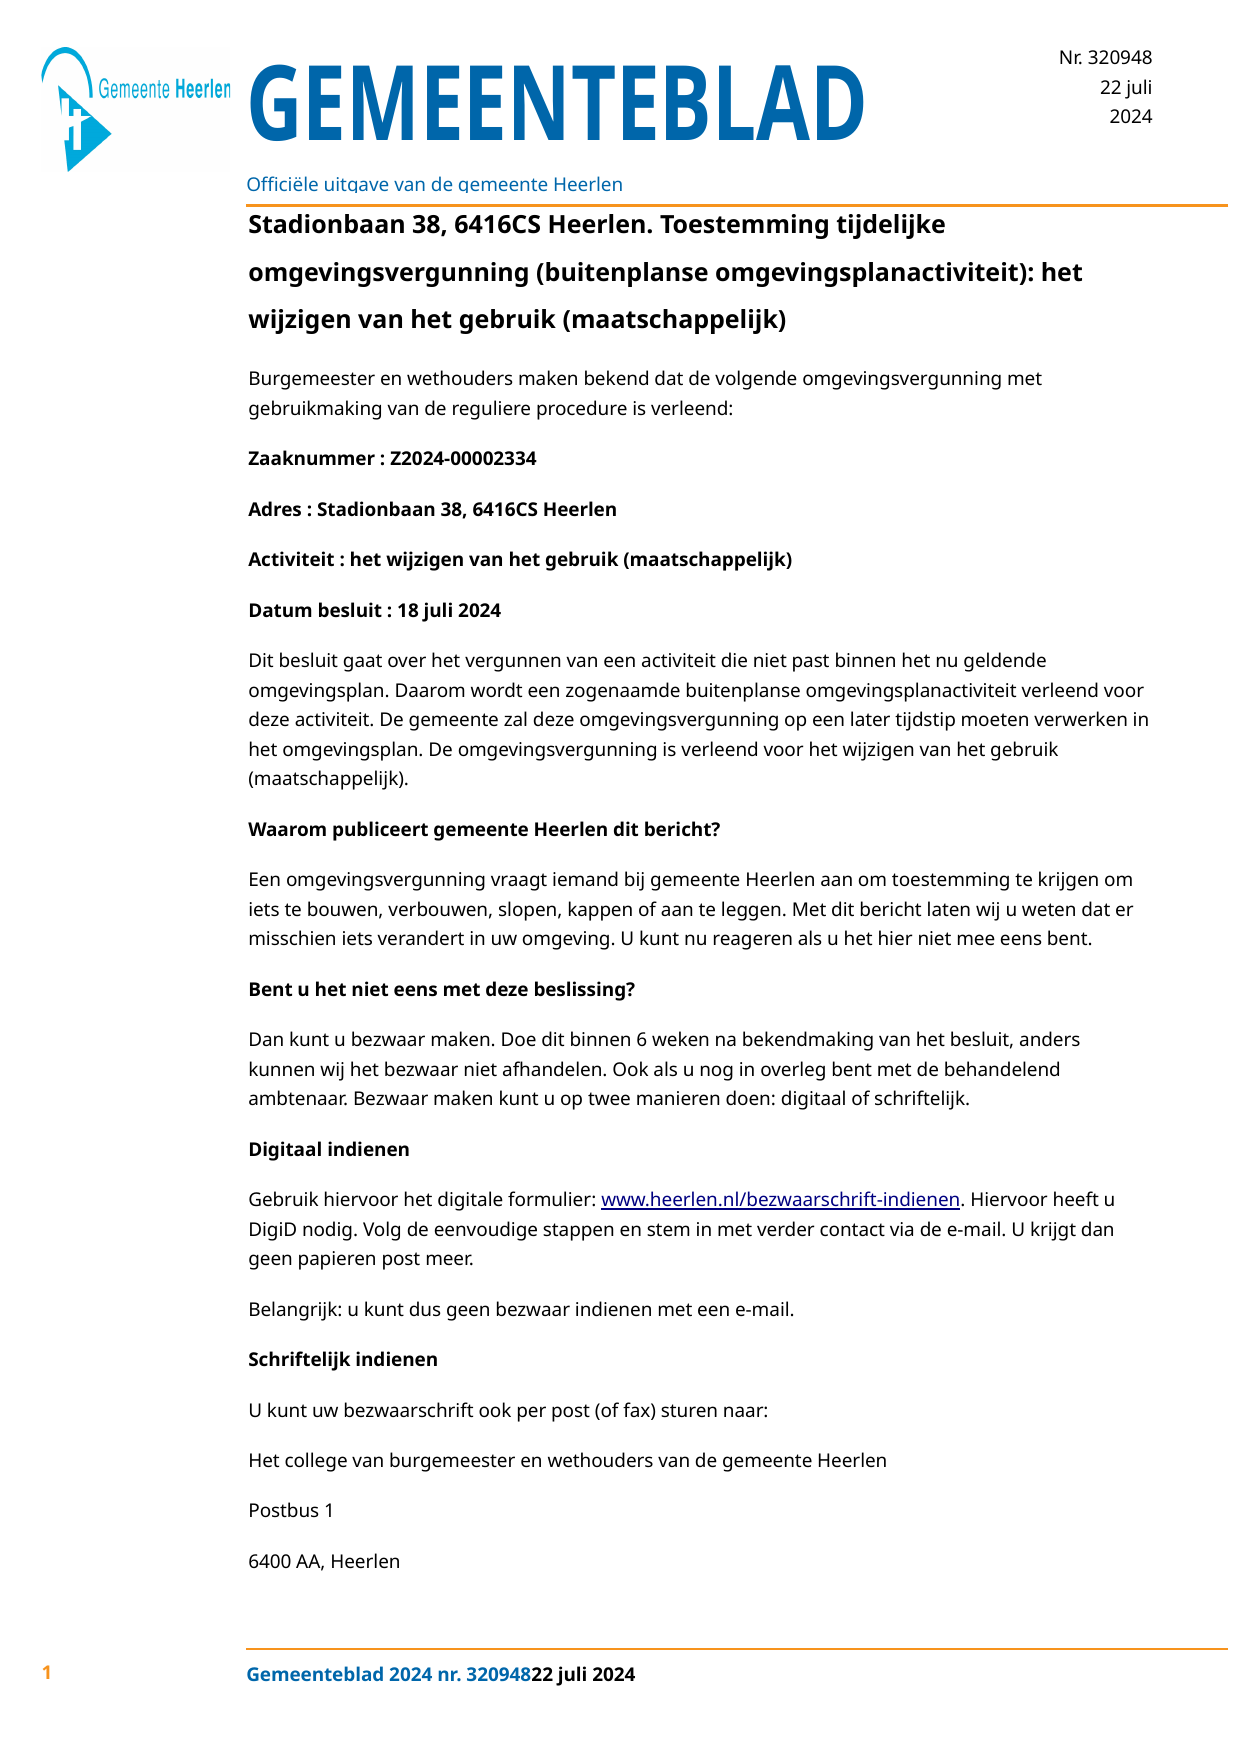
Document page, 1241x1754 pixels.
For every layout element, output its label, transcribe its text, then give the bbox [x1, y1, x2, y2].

text Schriftelijk indienen [248, 1346, 1152, 1372]
text Waarom publiceert gemeente Heerlen dit bericht? [248, 816, 1152, 842]
text Gebruik hiervoor het digitale formulier: www.heerlen.nl/bezwaarschrift-indienen. Hiervoor heeft u DigiD nodig. Volg de eenvoudige stappen en stem in met verder contact via de e-mail. U krijgt dan geen papieren post meer. [248, 1186, 1152, 1271]
text Datum besluit : 18 juli 2024 [248, 597, 1152, 622]
text Digitaal indienen [248, 1136, 1152, 1162]
text Burgemeester en wethouders maken bekend dat de volgende omgevingsvergunning met gebruikmaking van de reguliere procedure is verleend: [248, 366, 1152, 421]
text Bent u het niet eens met deze beslissing? [248, 976, 1152, 1002]
text Postbus 1 [248, 1498, 1152, 1523]
text Een omgevingsvergunning vraagt iemand bij gemeente Heerlen aan om toestemming te krijgen om iets te bouwen, verbouwen, slopen, kappen of aan te leggen. Met dit bericht laten wij u weten dat er misschien iets verandert in uw omgeving. U kunt nu reageren als u het hier niet mee eens bent. [248, 866, 1152, 951]
text Activiteit : het wijzigen van het gebruik (maatschappelijk) [248, 546, 1152, 572]
text Het college van burgemeester en wethouders van de gemeente Heerlen [248, 1447, 1152, 1473]
text Dit besluit gaat over het vergunnen van een activiteit die niet past binnen het nu geldende omgevingsplan. Daarom wordt een zogenaamde buitenplanse omgevingsplanactiviteit verleend voor deze activiteit. De gemeente zal deze omgevingsvergunning op een later tijdstip moeten verwerken in het omgevingsplan. De omgevingsvergunning is verleend voor het wijzigen van het gebruik (maatschappelijk). [248, 647, 1152, 791]
text Dan kunt u bezwaar maken. Doe dit binnen 6 weken na bekendmaking van het besluit, anders kunnen wij het bezwaar niet afhandelen. Ook als u nog in overleg bent met de behandelend ambtenaar. Bezwaar maken kunt u op twee manieren doen: digitaal of schriftelijk. [248, 1026, 1152, 1111]
text Stadionbaan 38, 6416CS Heerlen. Toestemming tijdelijke omgevingsvergunning (buitenplanse omgevingsplanactiviteit): het wijzigen van het gebruik (maatschappelijk) [248, 207, 1152, 336]
text U kunt uw bezwaarschrift ook per post (of fax) sturen naar: [248, 1397, 1152, 1422]
text Adres : Stadionbaan 38, 6416CS Heerlen [248, 496, 1152, 522]
picture [41, 47, 231, 172]
text 6400 AA, Heerlen [248, 1548, 1152, 1574]
picture [41, 47, 59, 70]
text Belangrijk: u kunt dus geen bezwaar indienen met een e-mail. [248, 1296, 1152, 1322]
text Zaaknummer : Z2024-00002334 [248, 446, 1152, 471]
